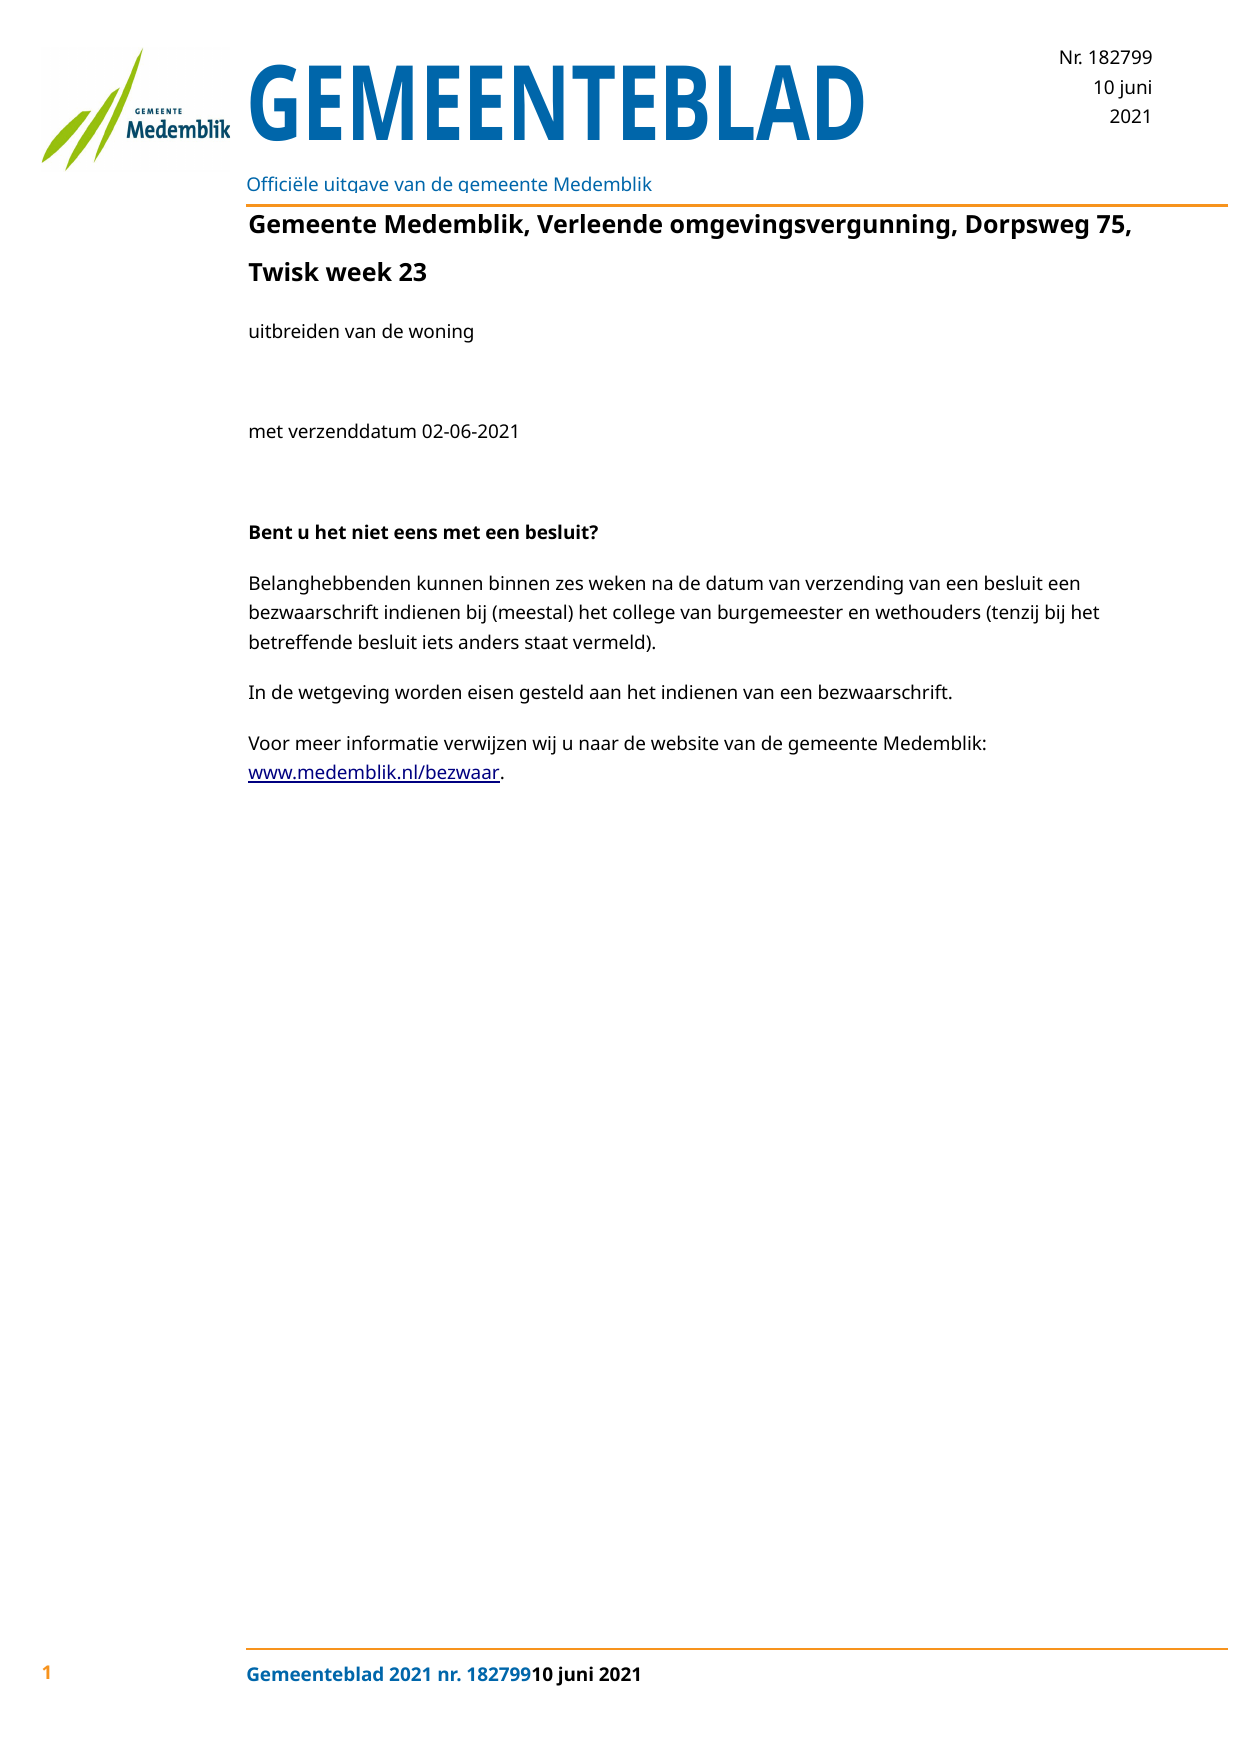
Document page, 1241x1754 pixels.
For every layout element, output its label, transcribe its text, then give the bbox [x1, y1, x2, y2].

text met verzenddatum 02-06-2021 [248, 419, 1152, 444]
text uitbreiden van de woning [248, 318, 1152, 344]
text Bent u het niet eens met een besluit? [248, 519, 1152, 545]
text Gemeente Medemblik, Verleende omgevingsvergunning, Dorpsweg 75, Twisk week 23 [248, 207, 1152, 288]
picture [41, 47, 231, 172]
text Belanghebbenden kunnen binnen zes weken na de datum van verzending van een besluit een bezwaarschrift indienen bij (meestal) het college van burgemeester en wethouders (tenzij bij het betreffende besluit iets anders staat vermeld). [248, 570, 1152, 655]
text Voor meer informatie verwijzen wij u naar de website van de gemeente Medemblik: www.medemblik.nl/bezwaar. [248, 730, 1152, 785]
text In de wetgeving worden eisen gesteld aan het indienen van een bezwaarschrift. [248, 679, 1152, 705]
